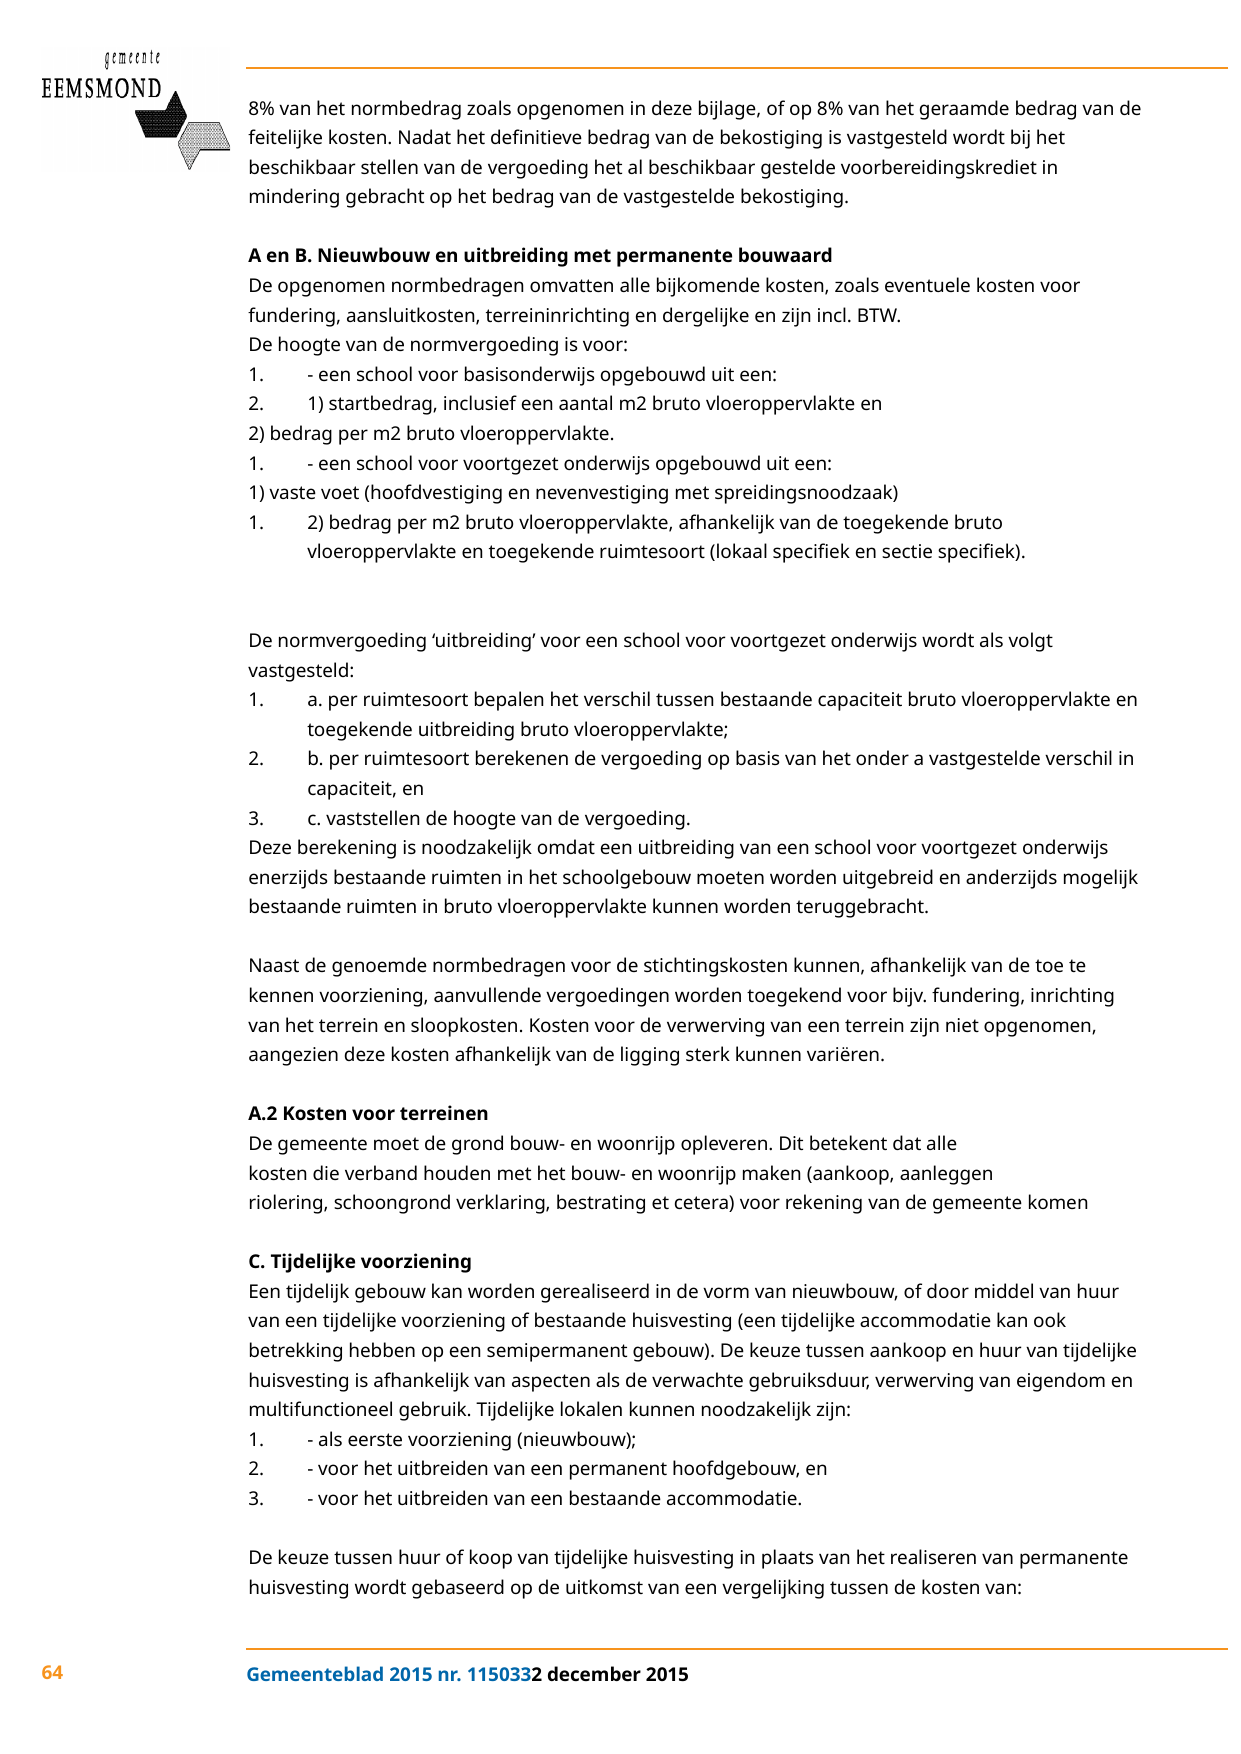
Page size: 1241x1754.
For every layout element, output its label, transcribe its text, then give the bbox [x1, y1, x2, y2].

text C. Tijdelijke voorziening [248, 1248, 1152, 1274]
text De keuze tussen huur of koop van tijdelijke huisvesting in plaats van het realiseren van permanente huisvesting wordt gebaseerd op de uitkomst van een vergelijking tussen de kosten van: [248, 1544, 1152, 1600]
text A en B. Nieuwbouw en uitbreiding met permanente bouwaard [248, 243, 1152, 268]
text Naast de genoemde normbedragen voor de stichtingskosten kunnen, afhankelijk van de toe te kennen voorziening, aanvullende vergoedingen worden toegekend voor bijv. fundering, inrichting van het terrein en sloopkosten. Kosten voor de verwerving van een terrein zijn niet opgenomen, aangezien deze kosten afhankelijk van de ligging sterk kunnen variëren. [248, 953, 1152, 1067]
text 2) bedrag per m2 bruto vloeroppervlakte. [248, 420, 1152, 446]
list - een school voor basisonderwijs opgebouwd uit een: [248, 361, 1152, 387]
list - voor het uitbreiden van een bestaande accommodatie. [248, 1485, 1152, 1511]
text De opgenomen normbedragen omvatten alle bijkomende kosten, zoals eventuele kosten voor fundering, aansluitkosten, terreininrichting en dergelijke en zijn incl. BTW. [248, 272, 1152, 328]
text De hoogte van de normvergoeding is voor: [248, 331, 1152, 357]
text 1) vaste voet (hoofdvestiging en nevenvestiging met spreidingsnoodzaak) [248, 479, 1152, 505]
list 2) bedrag per m2 bruto vloeroppervlakte, afhankelijk van de toegekende bruto vloeroppervlakte en toegekende ruimtesoort (lokaal specifiek en sectie specifiek). [248, 509, 1152, 564]
text 8% van het normbedrag zoals opgenomen in deze bijlage, of op 8% van het geraamde bedrag van de feitelijke kosten. Nadat het definitieve bedrag van de bekostiging is vastgesteld wordt bij het beschikbaar stellen van de vergoeding het al beschikbaar gestelde voorbereidingskrediet in mindering gebracht op het bedrag van de vastgestelde bekostiging. [248, 95, 1152, 209]
text Een tijdelijk gebouw kan worden gerealiseerd in de vorm van nieuwbouw, of door middel van huur van een tijdelijke voorziening of bestaande huisvesting (een tijdelijke accommodatie kan ook betrekking hebben op een semipermanent gebouw). De keuze tussen aankoop en huur van tijdelijke huisvesting is afhankelijk van aspecten als de verwachte gebruiksduur, verwerving van eigendom en multifunctioneel gebruik. Tijdelijke lokalen kunnen noodzakelijk zijn: [248, 1278, 1152, 1422]
list - een school voor voortgezet onderwijs opgebouwd uit een: [248, 450, 1152, 476]
text A.2 Kosten voor terreinen [248, 1101, 1152, 1126]
list c. vaststellen de hoogte van de vergoeding. [248, 805, 1152, 831]
list - als eerste voorziening (nieuwbouw); [248, 1426, 1152, 1452]
text Deze berekening is noodzakelijk omdat een uitbreiding van een school voor voortgezet onderwijs enerzijds bestaande ruimten in het schoolgebouw moeten worden uitgebreid en anderzijds mogelijk bestaande ruimten in bruto vloeroppervlakte kunnen worden teruggebracht. [248, 834, 1152, 919]
list 1) startbedrag, inclusief een aantal m2 bruto vloeroppervlakte en [248, 391, 1152, 416]
text De normvergoeding ‘uitbreiding’ voor een school voor voortgezet onderwijs wordt als volgt vastgesteld: [248, 627, 1152, 683]
text De gemeente moet de grond bouw- en woonrijp opleveren. Dit betekent dat alle kosten die verband houden met het bouw- en woonrijp maken (aankoop, aanleggen riolering, schoongrond verklaring, bestrating et cetera) voor rekening van de gemeente komen [248, 1130, 1152, 1215]
list b. per ruimtesoort berekenen de vergoeding op basis van het onder a vastgestelde verschil in capaciteit, en [248, 746, 1152, 801]
list - voor het uitbreiden van een permanent hoofdgebouw, en [248, 1456, 1152, 1481]
list a. per ruimtesoort bepalen het verschil tussen bestaande capaciteit bruto vloeroppervlakte en toegekende uitbreiding bruto vloeroppervlakte; [248, 686, 1152, 742]
picture [41, 47, 231, 172]
